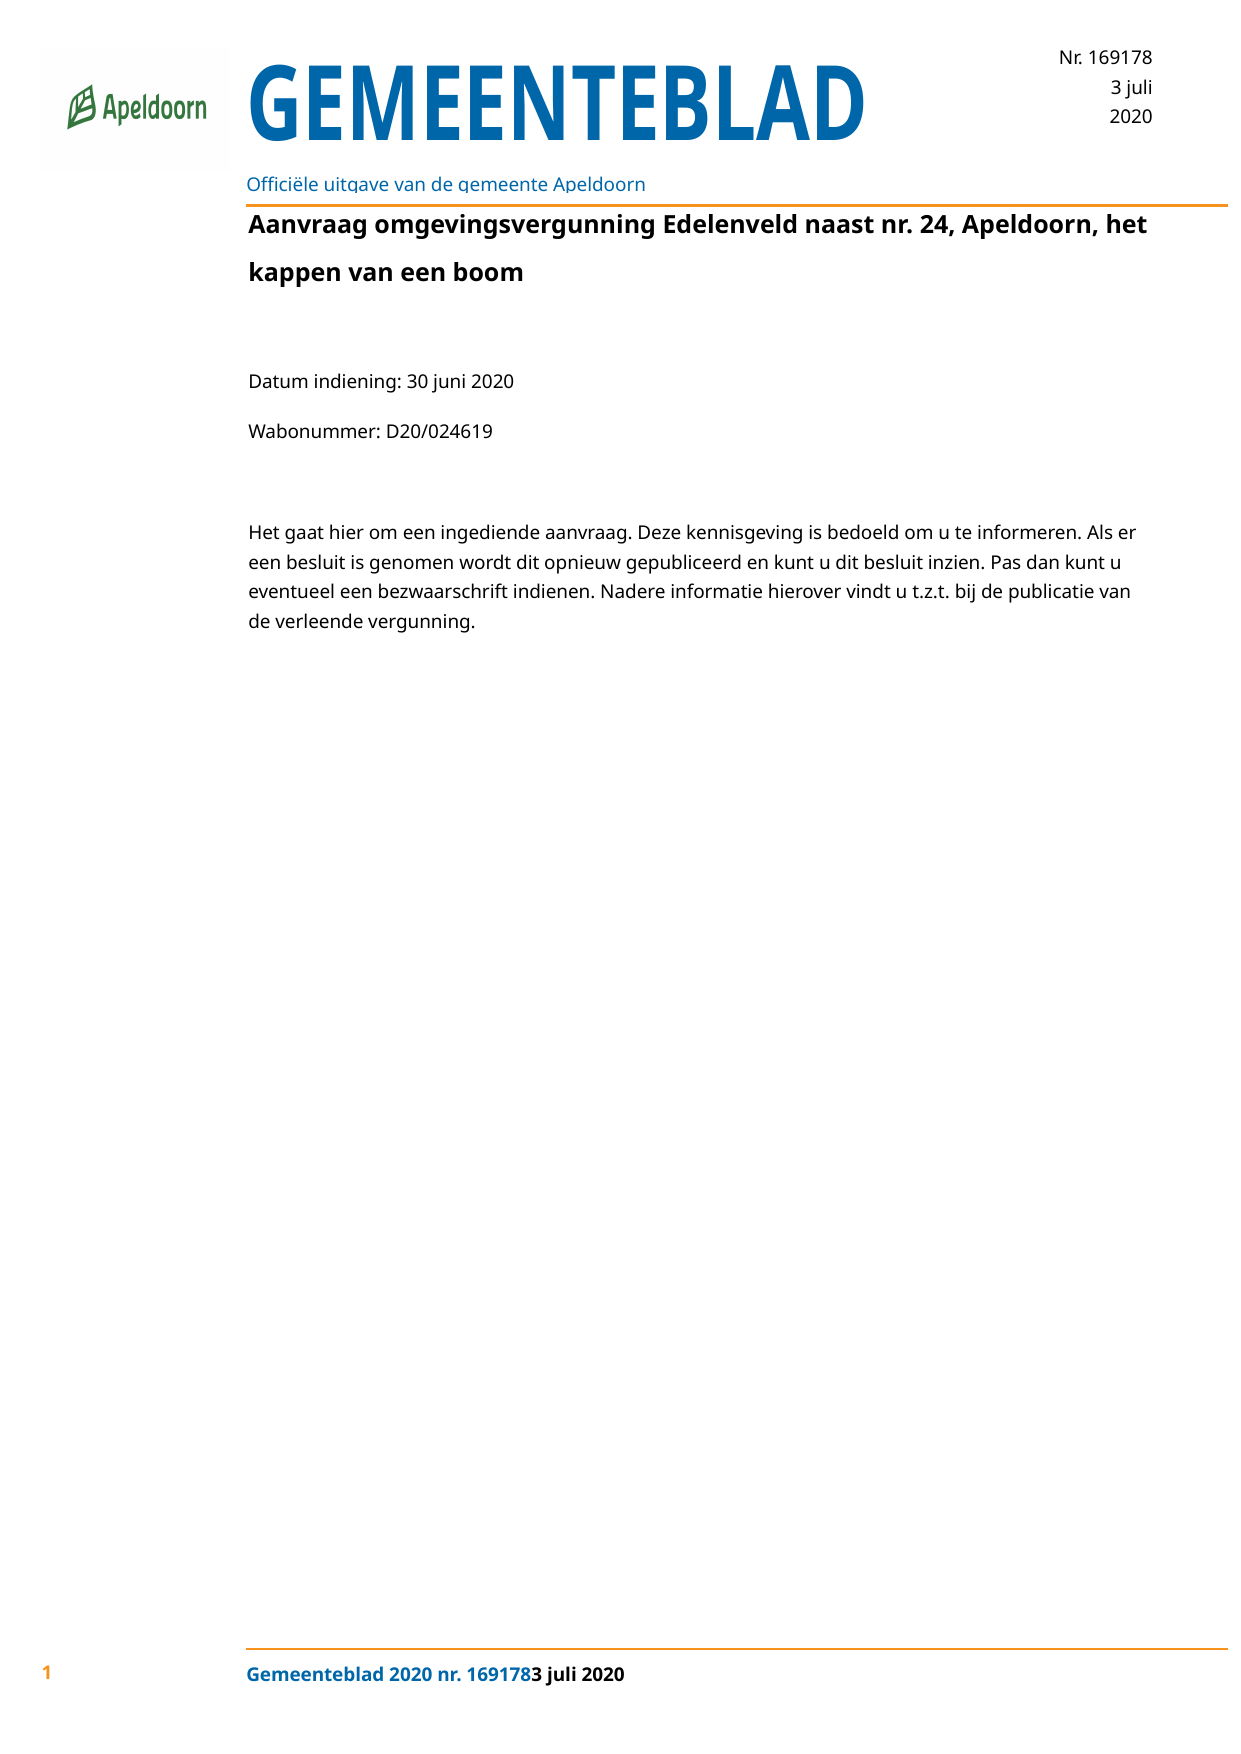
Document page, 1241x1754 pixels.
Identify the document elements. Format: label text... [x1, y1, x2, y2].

picture [41, 47, 231, 172]
text Datum indiening: 30 juni 2020 [248, 368, 1152, 394]
text Wabonummer: D20/024619 [248, 419, 1152, 444]
text Aanvraag omgevingsvergunning Edelenveld naast nr. 24, Apeldoorn, het kappen van een boom [248, 207, 1152, 288]
text Het gaat hier om een ingediende aanvraag. Deze kennisgeving is bedoeld om u te informeren. Als er een besluit is genomen wordt dit opnieuw gepubliceerd en kunt u dit besluit inzien. Pas dan kunt u eventueel een bezwaarschrift indienen. Nadere informatie hierover vindt u t.z.t. bij de publicatie van de verleende vergunning. [248, 519, 1152, 634]
